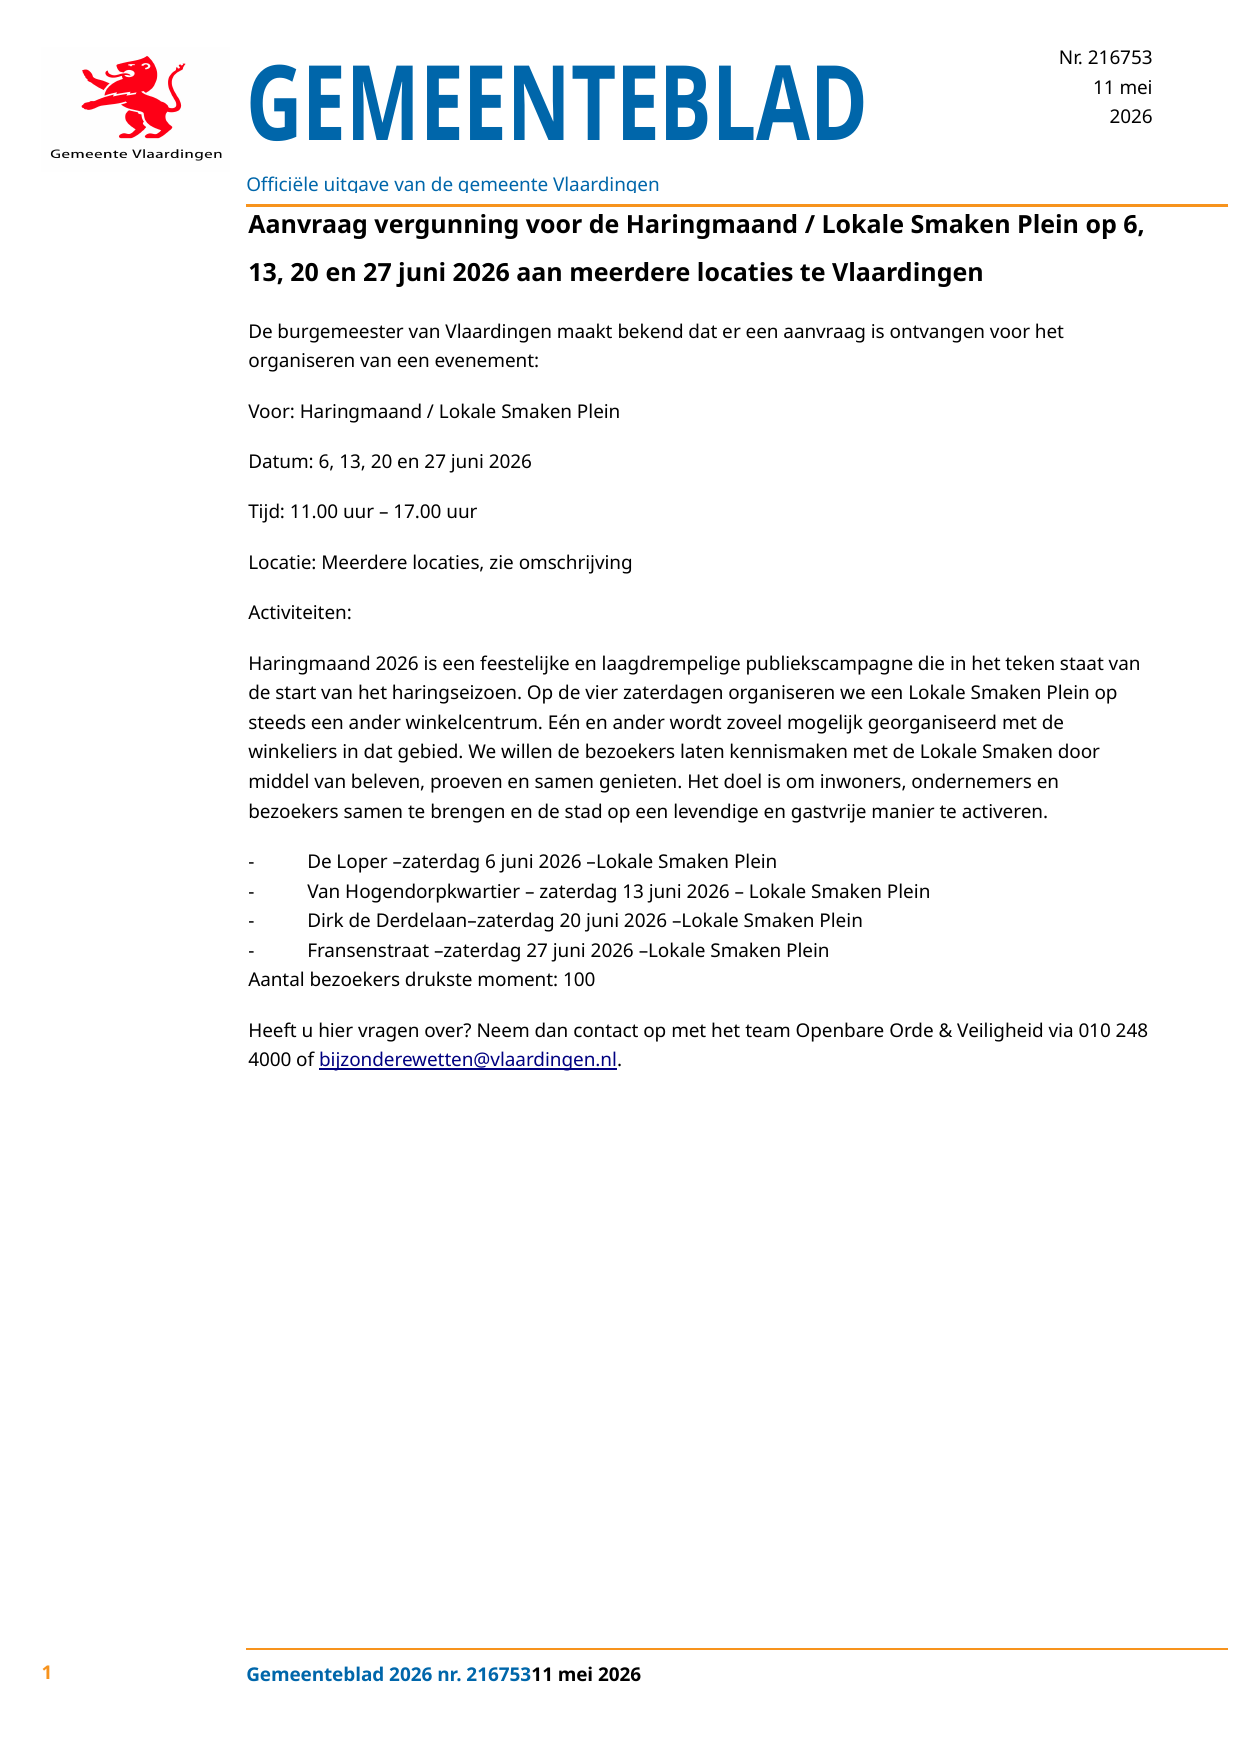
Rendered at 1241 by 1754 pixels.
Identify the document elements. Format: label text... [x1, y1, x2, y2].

text Datum: 6, 13, 20 en 27 juni 2026 [248, 448, 1152, 474]
list Fransenstraat –zaterdag 27 juni 2026 –Lokale Smaken Plein [248, 937, 1152, 963]
list Dirk de Derdelaan–zaterdag 20 juni 2026 –Lokale Smaken Plein [248, 907, 1152, 933]
text Tijd: 11.00 uur – 17.00 uur [248, 499, 1152, 524]
list De Loper –zaterdag 6 juni 2026 –Lokale Smaken Plein [248, 848, 1152, 874]
text Heeft u hier vragen over? Neem dan contact op met het team Openbare Orde & Veiligheid via 010 248 4000 of bijzonderewetten@vlaardingen.nl. [248, 1017, 1152, 1072]
text Activiteiten: [248, 599, 1152, 625]
text De burgemeester van Vlaardingen maakt bekend dat er een aanvraag is ontvangen voor het organiseren van een evenement: [248, 318, 1152, 373]
text Voor: Haringmaand / Lokale Smaken Plein [248, 398, 1152, 424]
text Aantal bezoekers drukste moment: 100 [248, 967, 1152, 992]
text Locatie: Meerdere locaties, zie omschrijving [248, 549, 1152, 575]
list Van Hogendorpkwartier – zaterdag 13 juni 2026 – Lokale Smaken Plein [248, 878, 1152, 904]
picture [41, 47, 231, 172]
text Haringmaand 2026 is een feestelijke en laagdrempelige publiekscampagne die in het teken staat van de start van het haringseizoen. Op de vier zaterdagen organiseren we een Lokale Smaken Plein op steeds een ander winkelcentrum. Eén en ander wordt zoveel mogelijk georganiseerd met de winkeliers in dat gebied. We willen de bezoekers laten kennismaken met de Lokale Smaken door middel van beleven, proeven en samen genieten. Het doel is om inwoners, ondernemers en bezoekers samen te brengen en de stad op een levendige en gastvrije manier te activeren. [248, 650, 1152, 824]
text Aanvraag vergunning voor de Haringmaand / Lokale Smaken Plein op 6, 13, 20 en 27 juni 2026 aan meerdere locaties te Vlaardingen [248, 207, 1152, 288]
